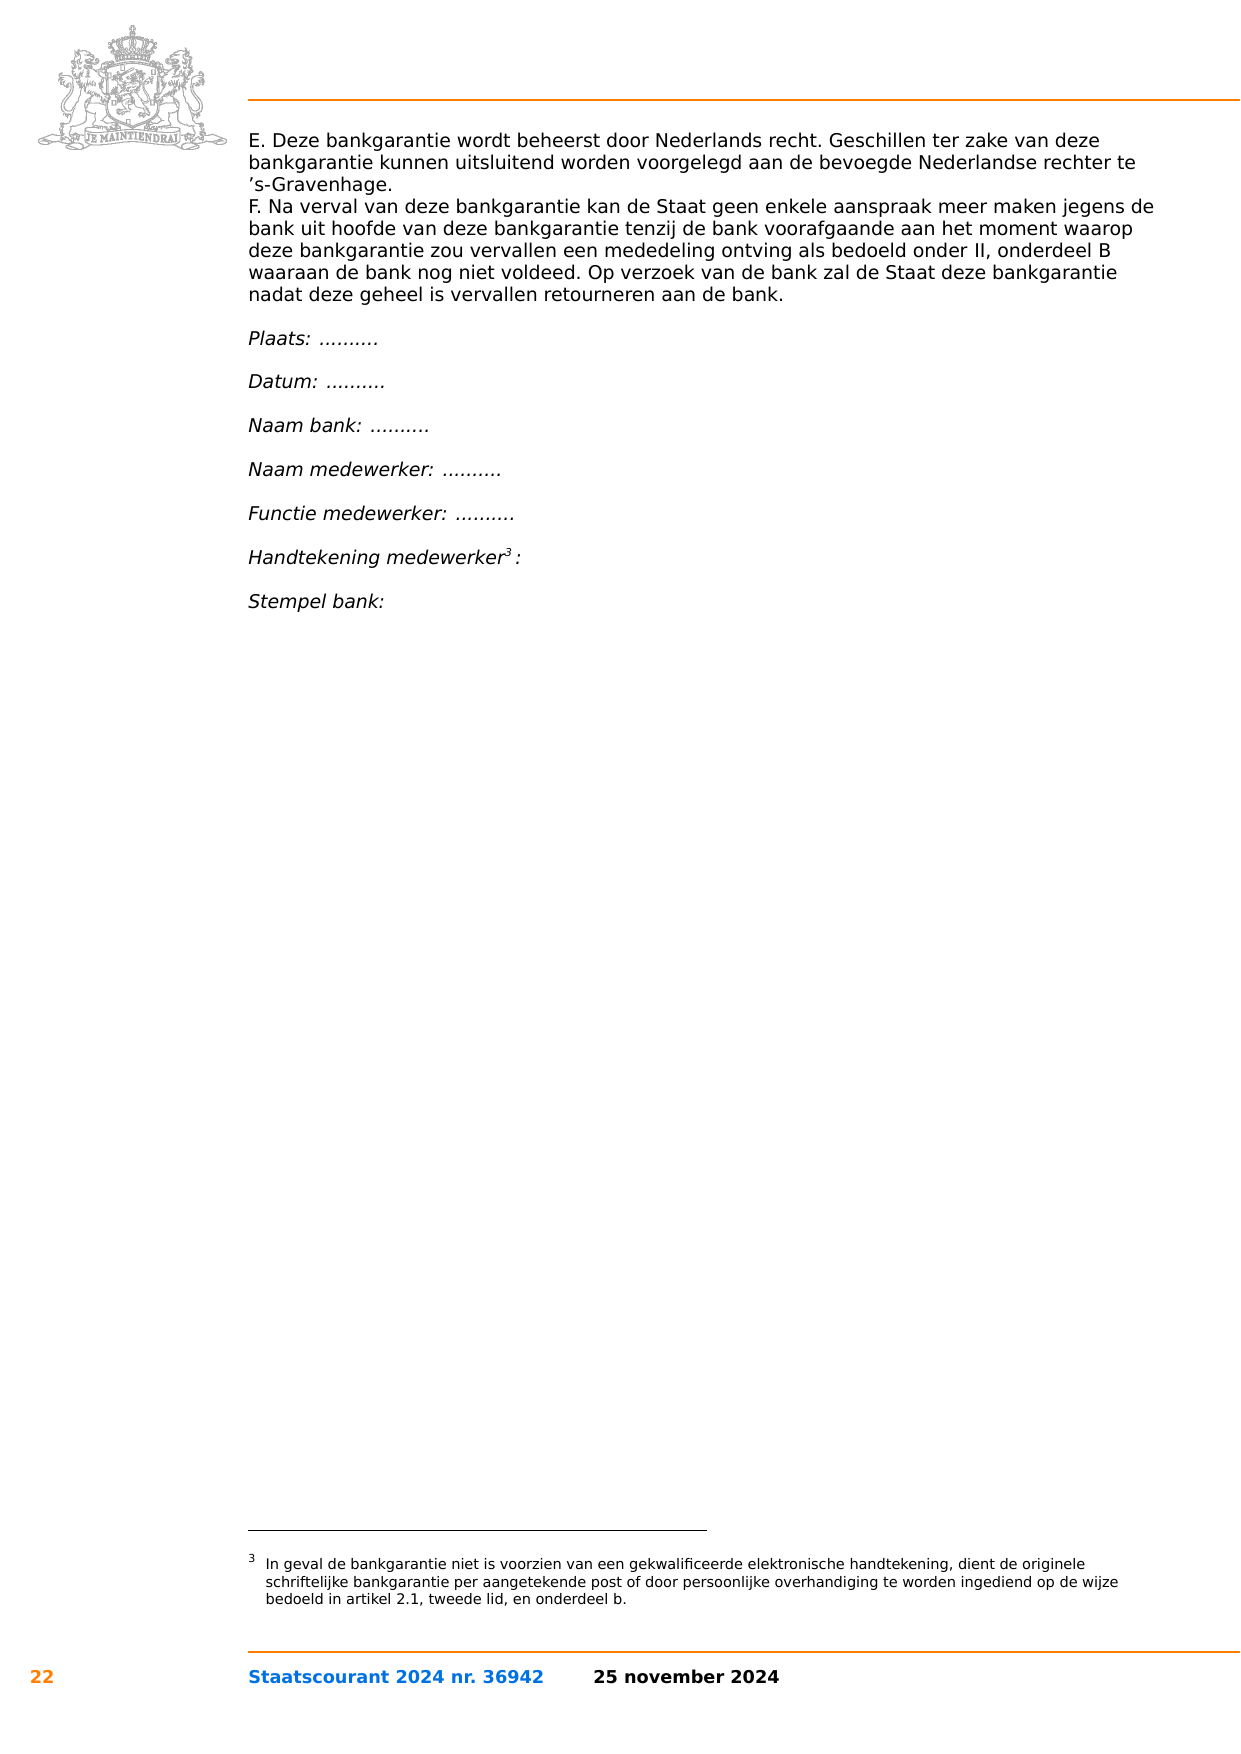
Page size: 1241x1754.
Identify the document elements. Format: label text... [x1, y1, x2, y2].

text E. Deze bankgarantie wordt beheerst door Nederlands recht. Geschillen ter zake van deze bankgarantie kunnen uitsluitend worden voorgelegd aan de bevoegde Nederlandse rechter te ’s-Gravenhage. [248, 130, 1163, 196]
text Plaats: .......... [248, 328, 1163, 349]
text Handtekening medewerker: [248, 547, 1163, 569]
text Naam bank: .......... [248, 415, 1163, 437]
picture [38, 25, 227, 150]
text Functie medewerker: .......... [248, 503, 1163, 525]
text Naam medewerker: .......... [248, 459, 1163, 481]
text F. Na verval van deze bankgarantie kan de Staat geen enkele aanspraak meer maken jegens de bank uit hoofde van deze bankgarantie tenzij de bank voorafgaande aan het moment waarop deze bankgarantie zou vervallen een mededeling ontving als bedoeld onder II, onderdeel B waaraan de bank nog niet voldeed. Op verzoek van de bank zal de Staat deze bankgarantie nadat deze geheel is vervallen retourneren aan de bank. [248, 196, 1163, 306]
text Datum: .......... [248, 371, 1163, 393]
text In geval de bankgarantie niet is voorzien van een gekwalificeerde elektronische handtekening, dient de originele schriftelijke bankgarantie per aangetekende post of door persoonlijke overhandiging te worden ingediend op de wijze bedoeld in artikel 2.1, tweede lid, en onderdeel b. [248, 1552, 1163, 1608]
text Stempel bank: [248, 591, 1163, 613]
